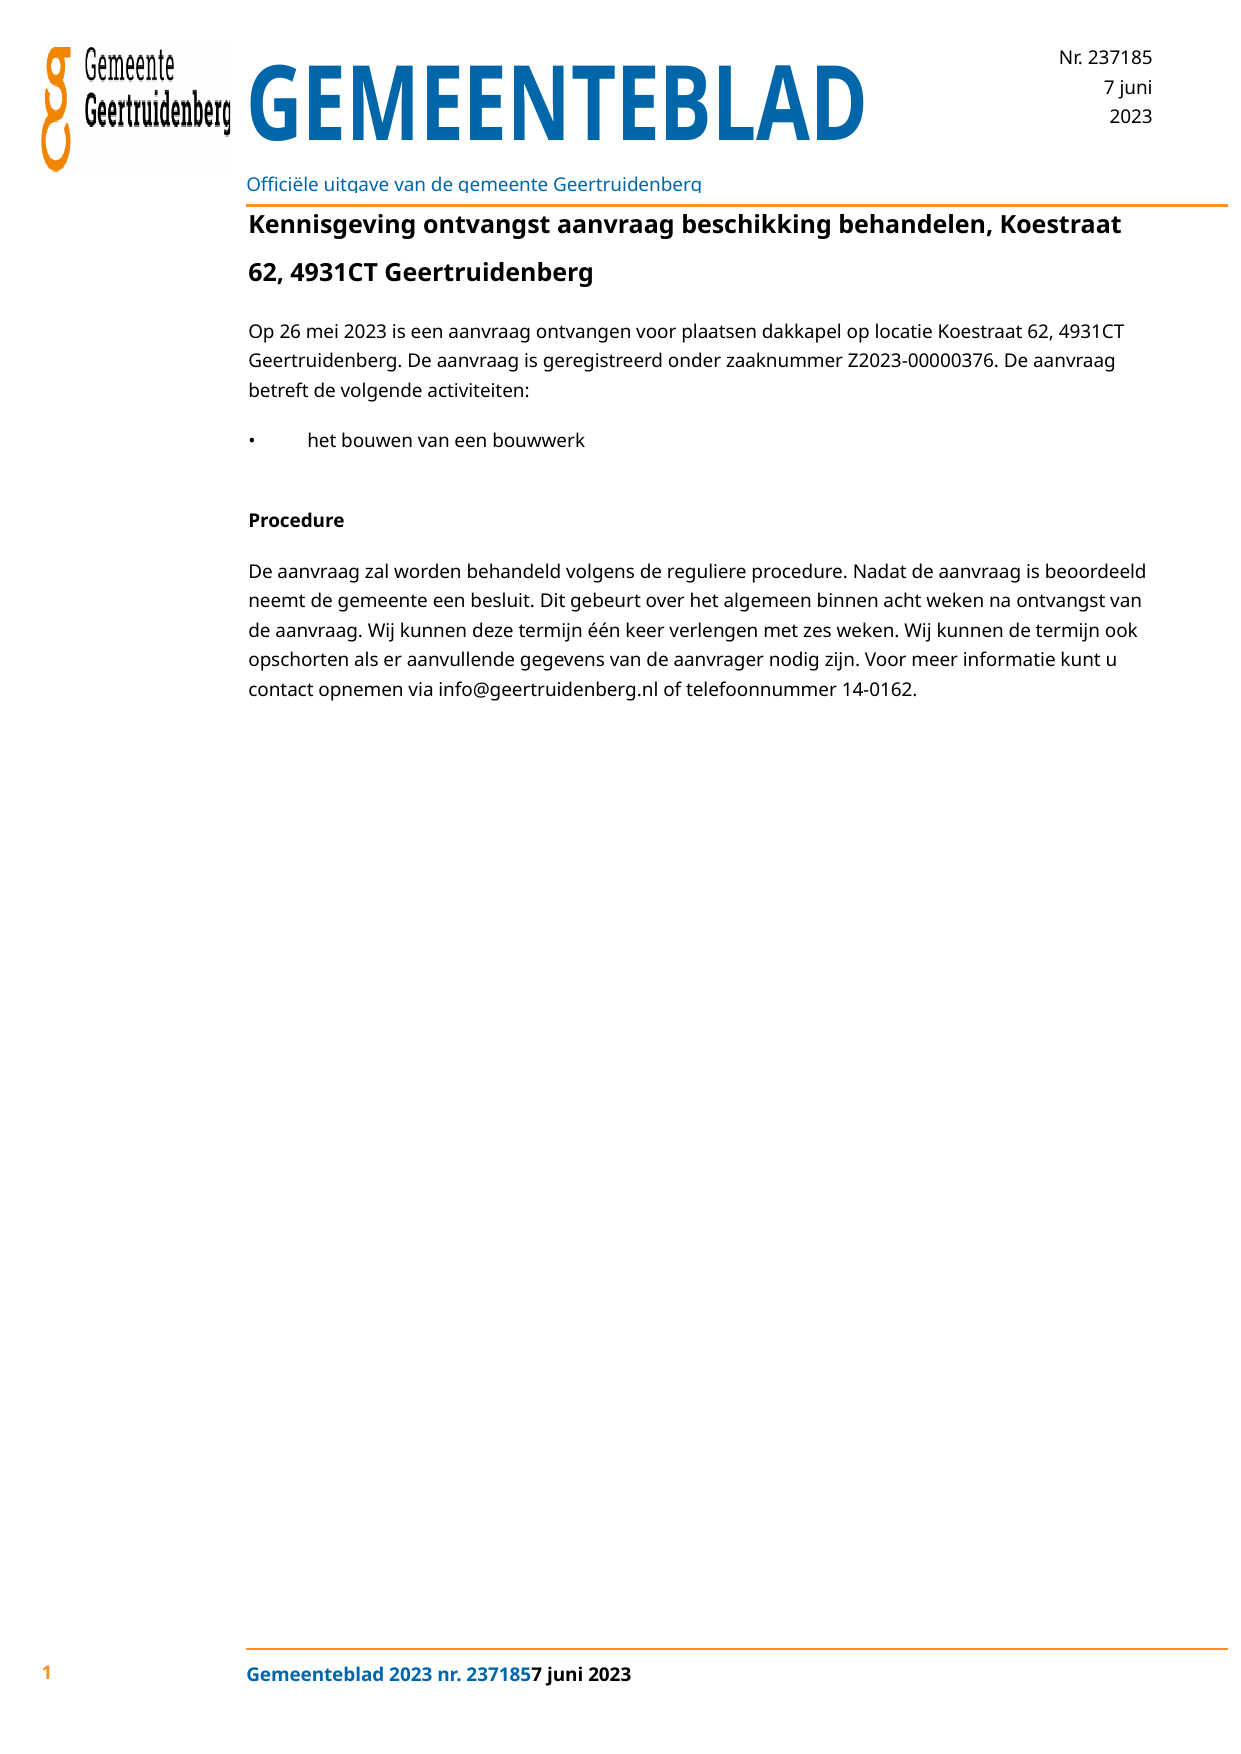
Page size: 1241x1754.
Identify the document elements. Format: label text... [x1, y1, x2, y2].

text Kennisgeving ontvangst aanvraag beschikking behandelen, Koestraat 62, 4931CT Geertruidenberg [248, 207, 1152, 288]
list het bouwen van een bouwwerk [248, 427, 1152, 453]
text De aanvraag zal worden behandeld volgens de reguliere procedure. Nadat de aanvraag is beoordeeld neemt de gemeente een besluit. Dit gebeurt over het algemeen binnen acht weken na ontvangst van de aanvraag. Wij kunnen deze termijn één keer verlengen met zes weken. Wij kunnen de termijn ook opschorten als er aanvullende gegevens van de aanvrager nodig zijn. Voor meer informatie kunt u contact opnemen via info@geertruidenberg.nl of telefoonnummer 14-0162. [248, 558, 1152, 702]
text Procedure [248, 507, 1152, 533]
text Op 26 mei 2023 is een aanvraag ontvangen voor plaatsen dakkapel op locatie Koestraat 62, 4931CT Geertruidenberg. De aanvraag is geregistreerd onder zaaknummer Z2023-00000376. De aanvraag betreft de volgende activiteiten: [248, 318, 1152, 403]
picture [41, 47, 231, 172]
